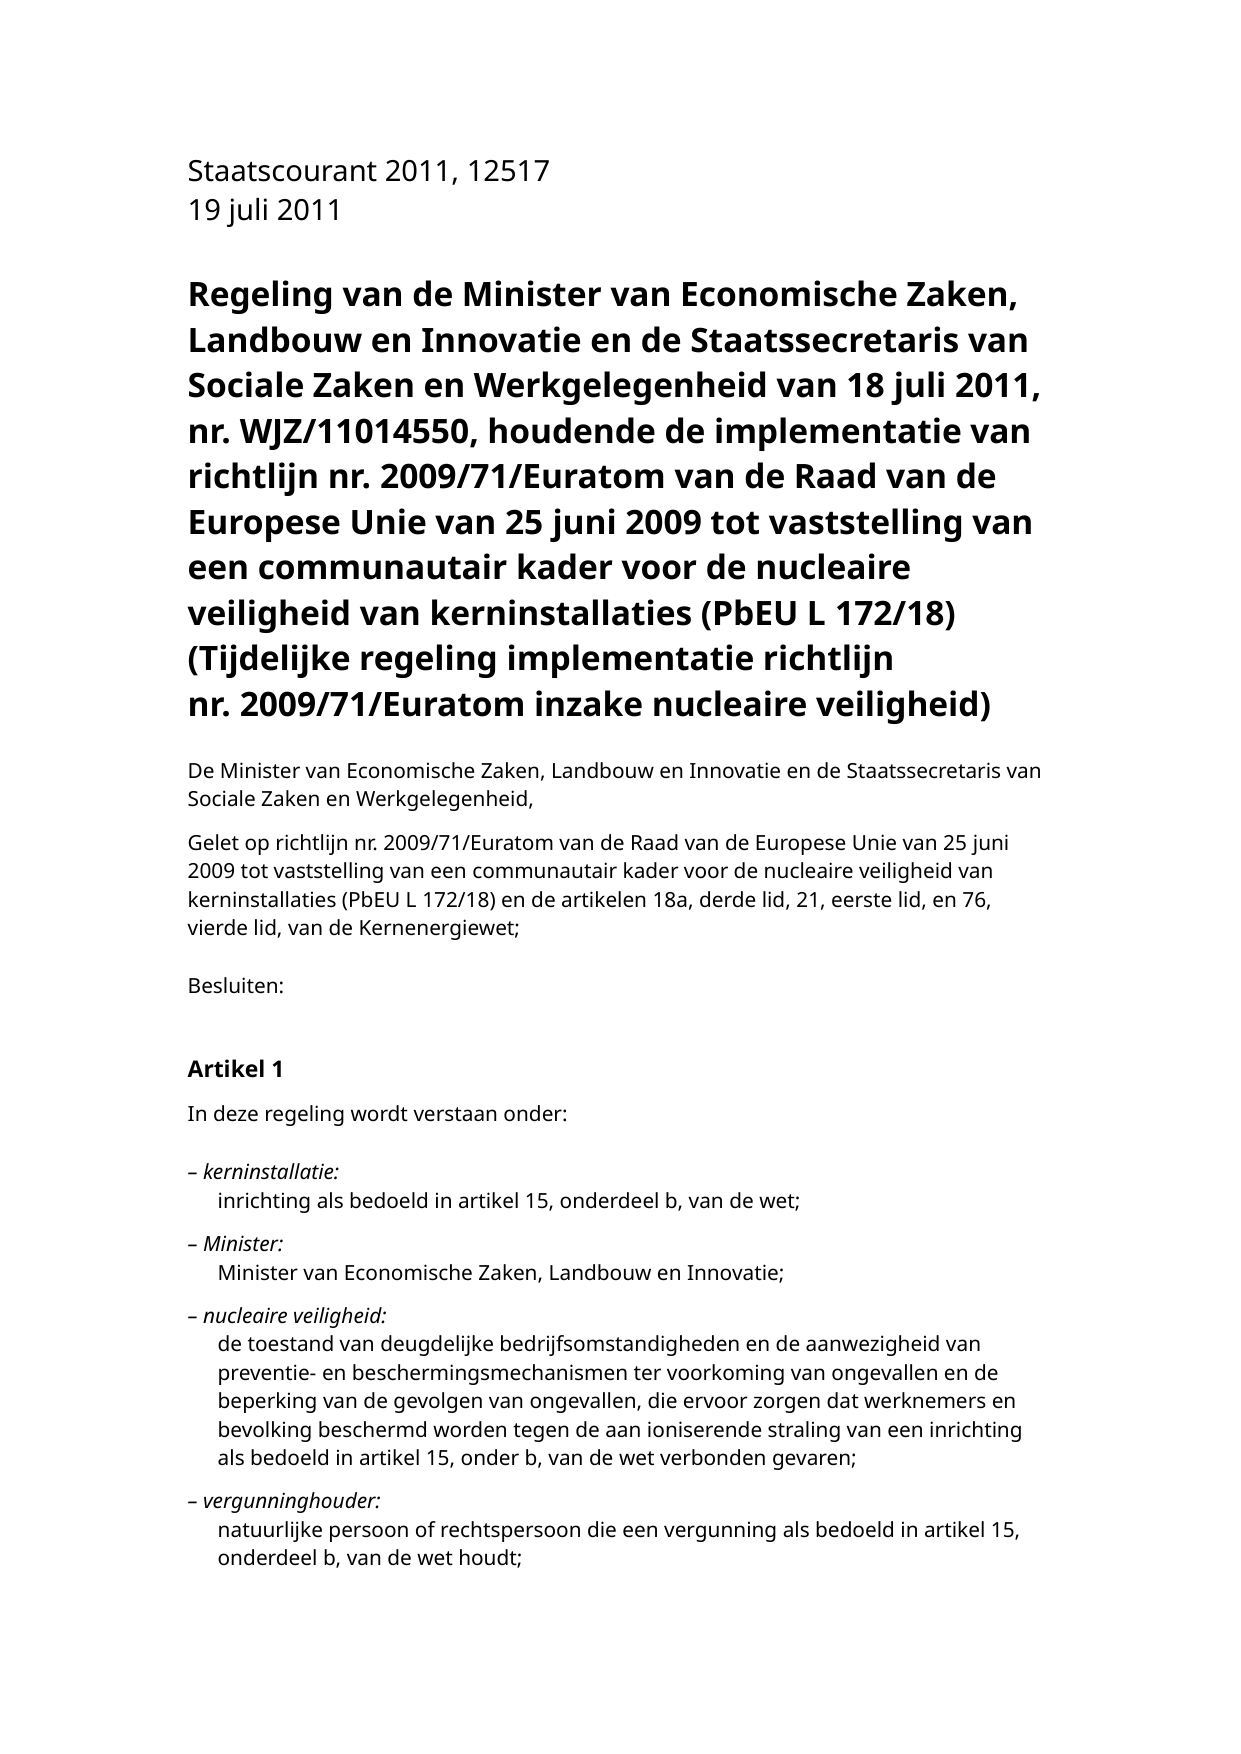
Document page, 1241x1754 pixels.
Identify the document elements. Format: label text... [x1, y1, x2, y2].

text – Minister: [187, 1229, 1053, 1258]
text De Minister van Economische Zaken, Landbouw en Innovatie en de Staatssecretaris van Sociale Zaken en Werkgelegenheid, [187, 756, 1053, 813]
text de toestand van deugdelijke bedrijfsomstandigheden en de aanwezigheid van preventie- en beschermingsmechanismen ter voorkoming van ongevallen en de beperking van de gevolgen van ongevallen, die ervoor zorgen dat werknemers en bevolking beschermd worden tegen de aan ioniserende straling van een inrichting als bedoeld in artikel 15, onder b, van de wet verbonden gevaren; [217, 1329, 1053, 1472]
text Staatscourant 2011, 12517 [187, 150, 1053, 190]
text Besluiten: [187, 972, 1053, 1000]
text natuurlijke persoon of rechtspersoon die een vergunning als bedoeld in artikel 15, onderdeel b, van de wet houdt; [217, 1515, 1053, 1572]
text 19 juli 2011 [187, 190, 1053, 229]
text – nucleaire veiligheid: [187, 1301, 1053, 1329]
text Minister van Economische Zaken, Landbouw en Innovatie; [217, 1258, 1053, 1286]
subtitle Regeling van de Minister van Economische Zaken, Landbouw en Innovatie en de Staatssecretaris van Sociale Zaken en Werkgelegenheid van 18 juli 2011, nr. WJZ/11014550, houdende de implementatie van richtlijn nr. 2009/71/Euratom van de Raad van de Europese Unie van 25 juni 2009 tot vaststelling van een communautair kader voor de nucleaire veiligheid van kerninstallaties (PbEU L 172/18) (Tijdelijke regeling implementatie richtlijn nr. 2009/71/Euratom inzake nucleaire veiligheid) [187, 271, 1053, 726]
text – vergunninghouder: [187, 1487, 1053, 1515]
text In deze regeling wordt verstaan onder: [187, 1099, 1053, 1127]
text inrichting als bedoeld in artikel 15, onderdeel b, van de wet; [217, 1186, 1053, 1214]
text Gelet op richtlijn nr. 2009/71/Euratom van de Raad van de Europese Unie van 25 juni 2009 tot vaststelling van een communautair kader voor de nucleaire veiligheid van kerninstallaties (PbEU L 172/18) en de artikelen 18a, derde lid, 21, eerste lid, en 76, vierde lid, van de Kernenergiewet; [187, 828, 1053, 942]
text – kerninstallatie: [187, 1157, 1053, 1186]
subtitle Artikel 1 [187, 1053, 1053, 1084]
